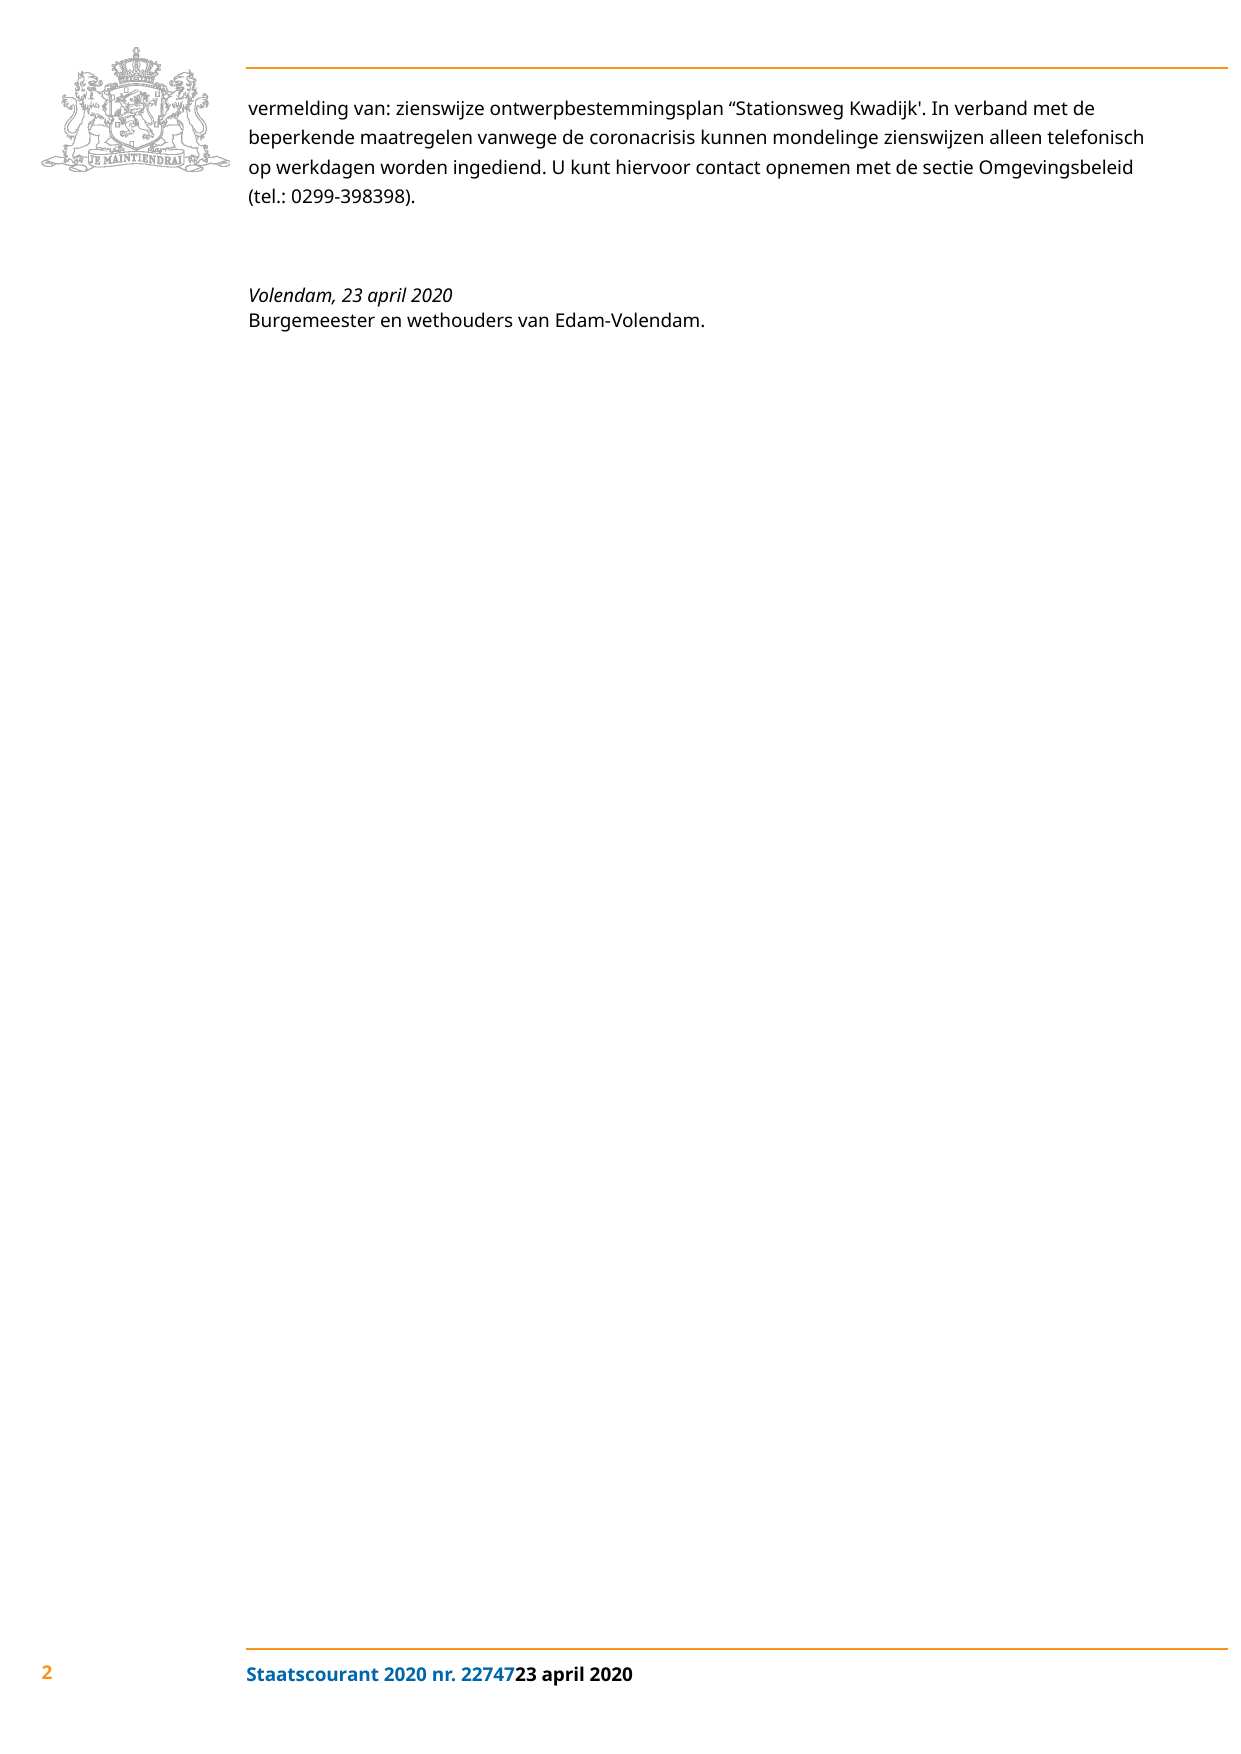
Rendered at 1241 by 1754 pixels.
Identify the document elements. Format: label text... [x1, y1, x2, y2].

text Volendam, 23 april 2020 [248, 282, 1152, 307]
text vermelding van: zienswijze ontwerpbestemmingsplan “Stationsweg Kwadijk'. In verband met de beperkende maatregelen vanwege de coronacrisis kunnen mondelinge zienswijzen alleen telefonisch op werkdagen worden ingediend. U kunt hiervoor contact opnemen met de sectie Omgevingsbeleid (tel.: 0299-398398). [248, 95, 1152, 209]
text Burgemeester en wethouders van Edam-Volendam. [248, 307, 1152, 333]
picture [41, 47, 231, 172]
